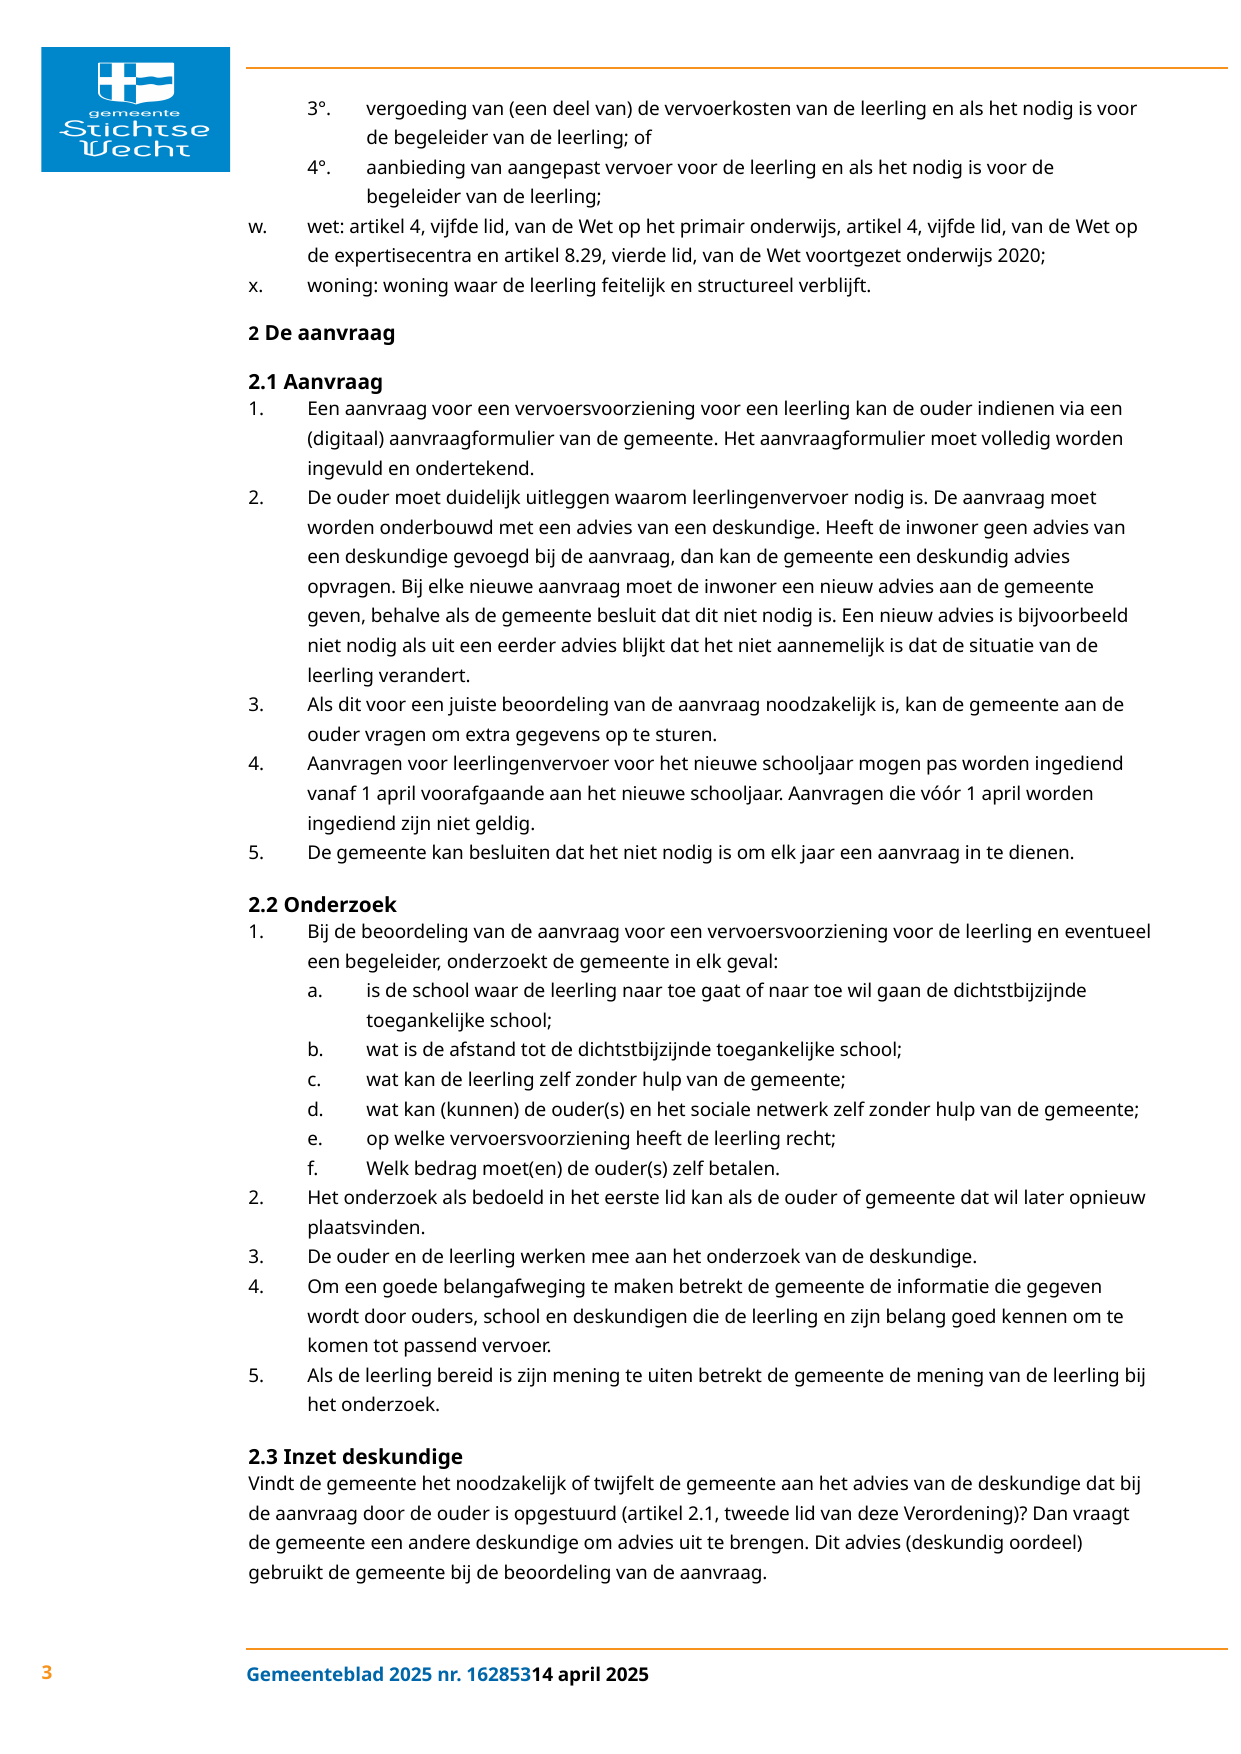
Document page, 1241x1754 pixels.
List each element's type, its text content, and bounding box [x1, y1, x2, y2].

list wet: artikel 4, vijfde lid, van de Wet op het primair onderwijs, artikel 4, vijfde lid, van de Wet op de expertisecentra en artikel 8.29, vierde lid, van de Wet voortgezet onderwijs 2020; [248, 213, 1152, 268]
list Om een goede belangafweging te maken betrekt de gemeente de informatie die gegeven wordt door ouders, school en deskundigen die de leerling en zijn belang goed kennen om te komen tot passend vervoer. [248, 1273, 1152, 1358]
list op welke vervoersvoorziening heeft de leerling recht; [307, 1125, 1152, 1151]
list Als de leerling bereid is zijn mening te uiten betrekt de gemeente de mening van de leerling bij het onderzoek. [248, 1362, 1152, 1417]
list Het onderzoek als bedoeld in het eerste lid kan als de ouder of gemeente dat wil later opnieuw plaatsvinden. [248, 1184, 1152, 1240]
list De gemeente kan besluiten dat het niet nodig is om elk jaar een aanvraag in te dienen. [248, 839, 1152, 865]
list is de school waar de leerling naar toe gaat of naar toe wil gaan de dichtstbijzijnde toegankelijke school; [307, 977, 1152, 1033]
list aanbieding van aangepast vervoer voor de leerling en als het nodig is voor de begeleider van de leerling; [307, 154, 1152, 209]
list vergoeding van (een deel van) de vervoerkosten van de leerling en als het nodig is voor de begeleider van de leerling; of [307, 95, 1152, 150]
text Vindt de gemeente het noodzakelijk of twijfelt de gemeente aan het advies van de deskundige dat bij de aanvraag door de ouder is opgestuurd (artikel 2.1, tweede lid van deze Verordening)? Dan vraagt de gemeente een andere deskundige om advies uit te brengen. Dit advies (deskundig oordeel) gebruikt de gemeente bij de beoordeling van de aanvraag. [248, 1470, 1152, 1585]
text 2.3 Inzet deskundige [248, 1442, 1152, 1470]
list woning: woning waar de leerling feitelijk en structureel verblijft. [248, 272, 1152, 298]
text 2.2 Onderzoek [248, 890, 1152, 918]
list De ouder moet duidelijk uitleggen waarom leerlingenvervoer nodig is. De aanvraag moet worden onderbouwd met een advies van een deskundige. Heeft de inwoner geen advies van een deskundige gevoegd bij de aanvraag, dan kan de gemeente een deskundig advies opvragen. Bij elke nieuwe aanvraag moet de inwoner een nieuw advies aan de gemeente geven, behalve als de gemeente besluit dat dit niet nodig is. Een nieuw advies is bijvoorbeeld niet nodig als uit een eerder advies blijkt dat het niet aannemelijk is dat de situatie van de leerling verandert. [248, 484, 1152, 688]
list Een aanvraag voor een vervoersvoorziening voor een leerling kan de ouder indienen via een (digitaal) aanvraagformulier van de gemeente. Het aanvraagformulier moet volledig worden ingevuld en ondertekend. [248, 396, 1152, 481]
picture [137, 63, 174, 103]
list Als dit voor een juiste beoordeling van de aanvraag noodzakelijk is, kan de gemeente aan de ouder vragen om extra gegevens op te sturen. [248, 691, 1152, 747]
list wat is de afstand tot de dichtstbijzijnde toegankelijke school; [307, 1037, 1152, 1062]
list Aanvragen voor leerlingenvervoer voor het nieuwe schooljaar mogen pas worden ingediend vanaf 1 april voorafgaande aan het nieuwe schooljaar. Aanvragen die vóór 1 april worden ingediend zijn niet geldig. [248, 751, 1152, 836]
list Bij de beoordeling van de aanvraag voor een vervoersvoorziening voor de leerling en eventueel een begeleider, onderzoekt de gemeente in elk geval: [248, 918, 1152, 973]
list De ouder en de leerling werken mee aan het onderzoek van de deskundige. [248, 1244, 1152, 1269]
text 2 De aanvraag [248, 318, 1152, 346]
text 2.1 Aanvraag [248, 367, 1152, 396]
list wat kan de leerling zelf zonder hulp van de gemeente; [307, 1066, 1152, 1092]
list Welk bedrag moet(en) de ouder(s) zelf betalen. [307, 1155, 1152, 1181]
picture [99, 63, 135, 101]
list wat kan (kunnen) de ouder(s) en het sociale netwerk zelf zonder hulp van de gemeente; [307, 1096, 1152, 1121]
